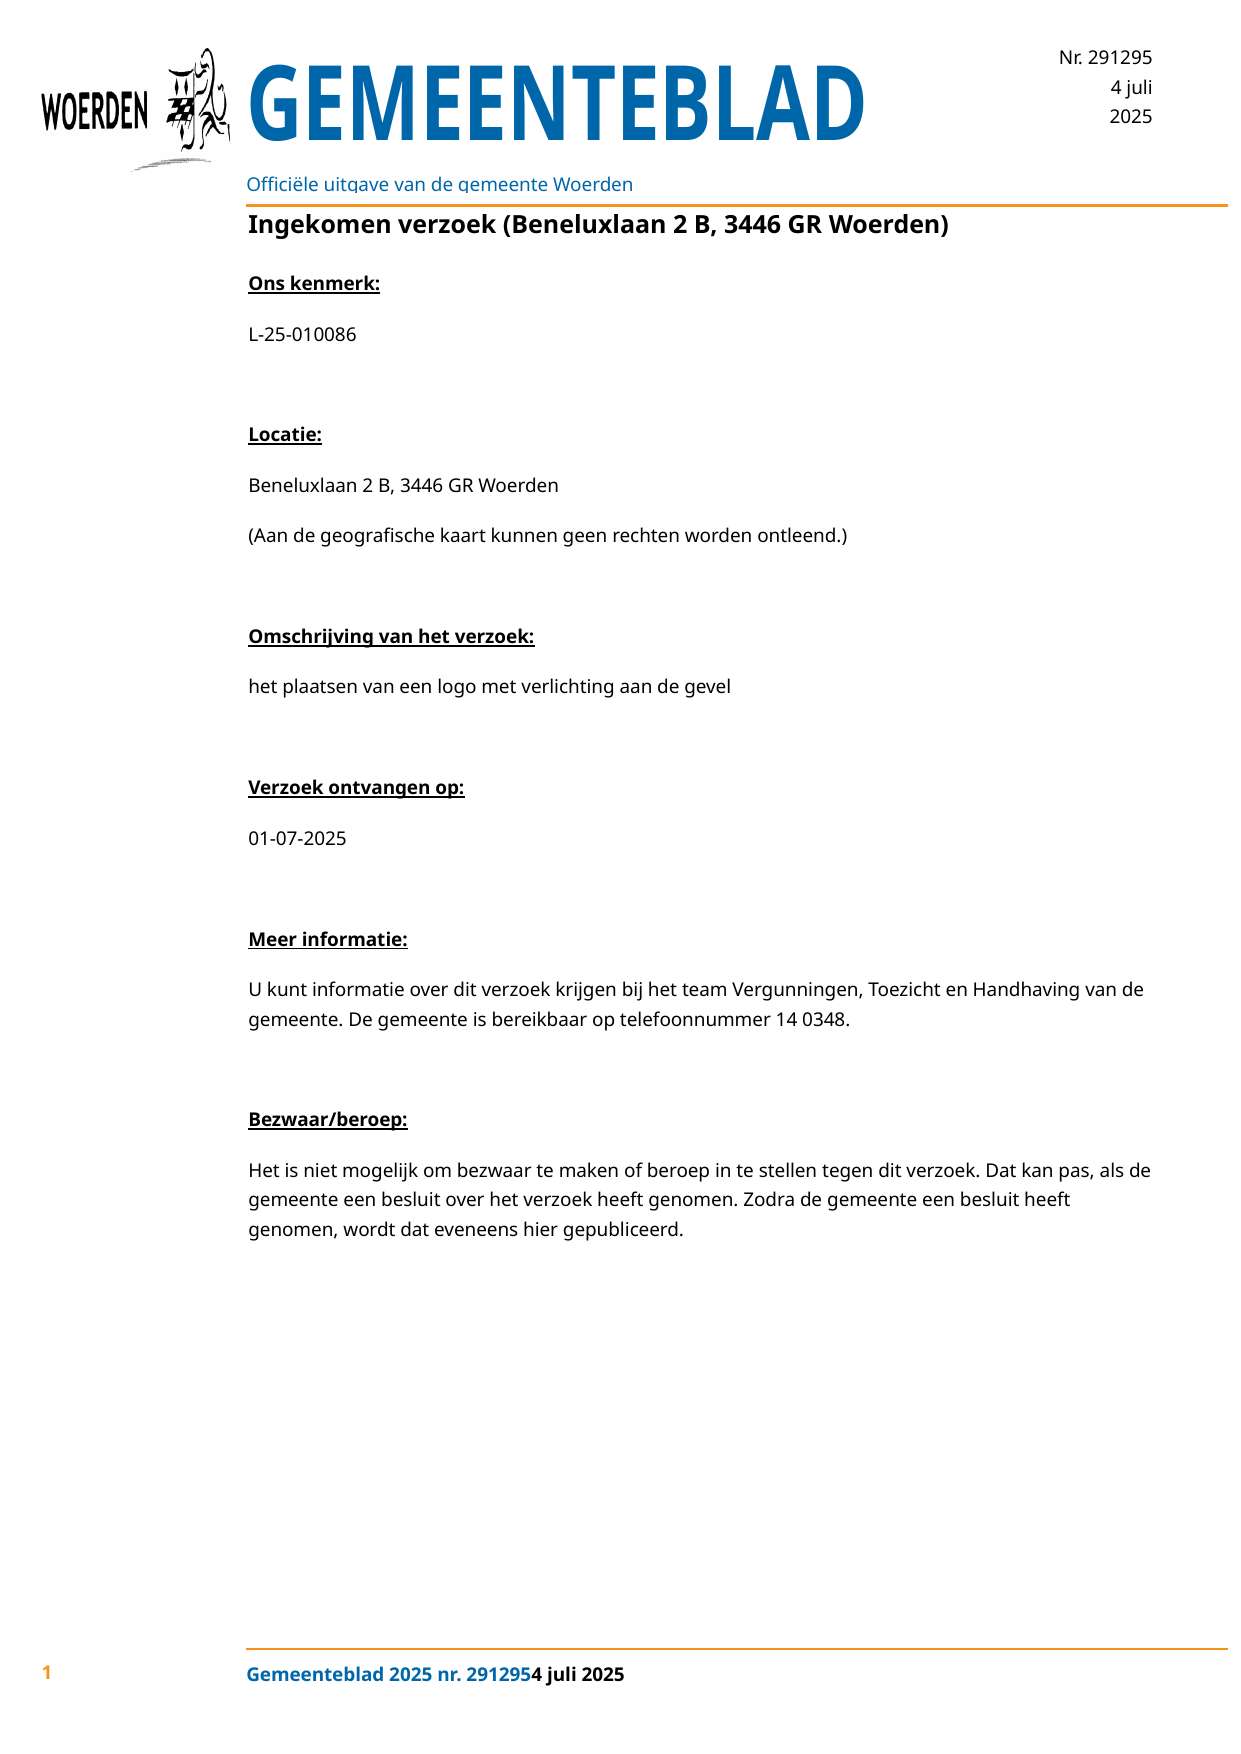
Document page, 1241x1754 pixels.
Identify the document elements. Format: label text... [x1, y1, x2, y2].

text U kunt informatie over dit verzoek krijgen bij het team Vergunningen, Toezicht en Handhaving van de gemeente. De gemeente is bereikbaar op telefoonnummer 14 0348. [248, 976, 1152, 1031]
text Meer informatie: [248, 926, 1152, 951]
picture [41, 47, 231, 172]
text 01-07-2025 [248, 825, 1152, 851]
text Locatie: [248, 422, 1152, 447]
text L-25-010086 [248, 321, 1152, 346]
text Ons kenmerk: [248, 270, 1152, 296]
text het plaatsen van een logo met verlichting aan de gevel [248, 674, 1152, 699]
text Het is niet mogelijk om bezwaar te maken of beroep in te stellen tegen dit verzoek. Dat kan pas, als de gemeente een besluit over het verzoek heeft genomen. Zodra de gemeente een besluit heeft genomen, wordt dat eveneens hier gepubliceerd. [248, 1157, 1152, 1242]
text Beneluxlaan 2 B, 3446 GR Woerden [248, 472, 1152, 498]
text (Aan de geografische kaart kunnen geen rechten worden ontleend.) [248, 522, 1152, 548]
text Bezwaar/beroep: [248, 1107, 1152, 1132]
text Omschrijving van het verzoek: [248, 623, 1152, 649]
text Ingekomen verzoek (Beneluxlaan 2 B, 3446 GR Woerden) [248, 207, 1152, 241]
text Verzoek ontvangen op: [248, 774, 1152, 800]
